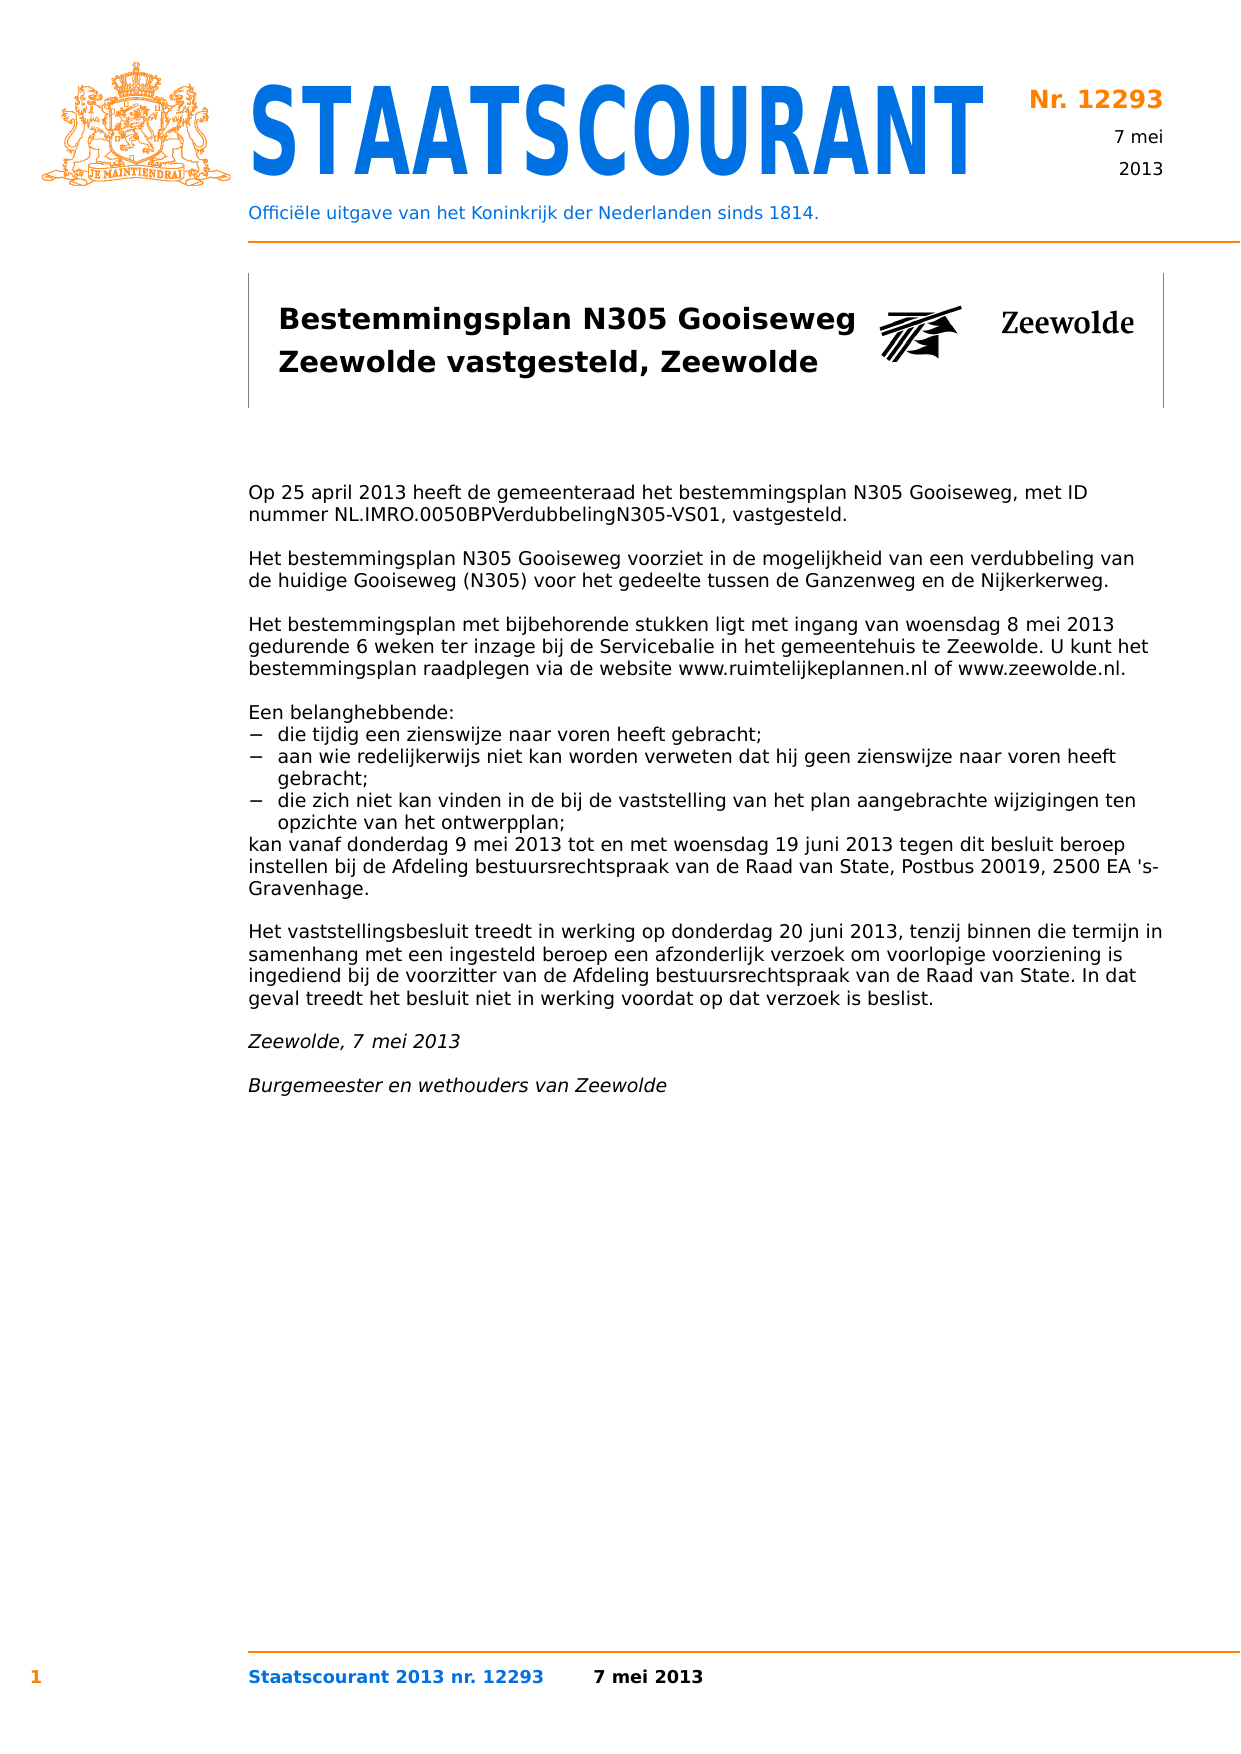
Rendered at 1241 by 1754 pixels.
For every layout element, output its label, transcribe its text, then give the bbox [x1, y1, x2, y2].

text − aan wie redelijkerwijs niet kan worden verweten dat hij geen zienswijze naar voren heeft gebracht; [248, 746, 1163, 790]
table_header STAATSCOURANT [248, 62, 998, 203]
table_header Nr. 12293 [998, 62, 1240, 121]
text Het bestemmingsplan N305 Gooiseweg voorziet in de mogelijkheid van een verdubbeling van de huidige Gooiseweg (N305) voor het gedeelte tussen de Ganzenweg en de Nijkerkerweg. [248, 548, 1163, 592]
picture [41, 62, 231, 186]
subtitle Bestemmingsplan N305 Gooiseweg Zeewolde vastgesteld, Zeewolde [249, 273, 1163, 408]
table_cell Officiële uitgave van het Koninkrijk der Nederlanden sinds 1814. [248, 203, 1240, 241]
text Het bestemmingsplan met bijbehorende stukken ligt met ingang van woensdag 8 mei 2013 gedurende 6 weken ter inzage bij de Servicebalie in het gemeentehuis te Zeewolde. U kunt het bestemmingsplan raadplegen via de website www.ruimtelijkeplannen.nl of www.zeewolde.nl. [248, 614, 1163, 680]
text Burgemeester en wethouders van Zeewolde [248, 1075, 1163, 1097]
text Het vaststellingsbesluit treedt in werking op donderdag 20 juni 2013, tenzij binnen die termijn in samenhang met een ingesteld beroep een afzonderlijk verzoek om voorlopige voorziening is ingediend bij de voorzitter van de Afdeling bestuursrechtspraak van de Raad van State. In dat geval treedt het besluit niet in werking voordat op dat verzoek is beslist. [248, 921, 1163, 1009]
table_header [25, 62, 248, 241]
table_cell 7 mei [998, 121, 1240, 153]
text kan vanaf donderdag 9 mei 2013 tot en met woensdag 19 juni 2013 tegen dit besluit beroep instellen bij de Afdeling bestuursrechtspraak van de Raad van State, Postbus 20019, 2500 EA 's-Gravenhage. [248, 834, 1163, 899]
text Zeewolde, 7 mei 2013 [248, 1031, 1163, 1053]
text Op 25 april 2013 heeft de gemeenteraad het bestemmingsplan N305 Gooiseweg, met ID nummer NL.IMRO.0050BPVerdubbelingN305-VS01, vastgesteld. [248, 482, 1163, 526]
picture [879, 302, 1134, 362]
text − die zich niet kan vinden in de bij de vaststelling van het plan aangebrachte wijzigingen ten opzichte van het ontwerpplan; [248, 790, 1163, 834]
table_cell 2013 [998, 153, 1240, 203]
text − die tijdig een zienswijze naar voren heeft gebracht; [248, 724, 1163, 746]
text Een belanghebbende: [248, 702, 1163, 724]
